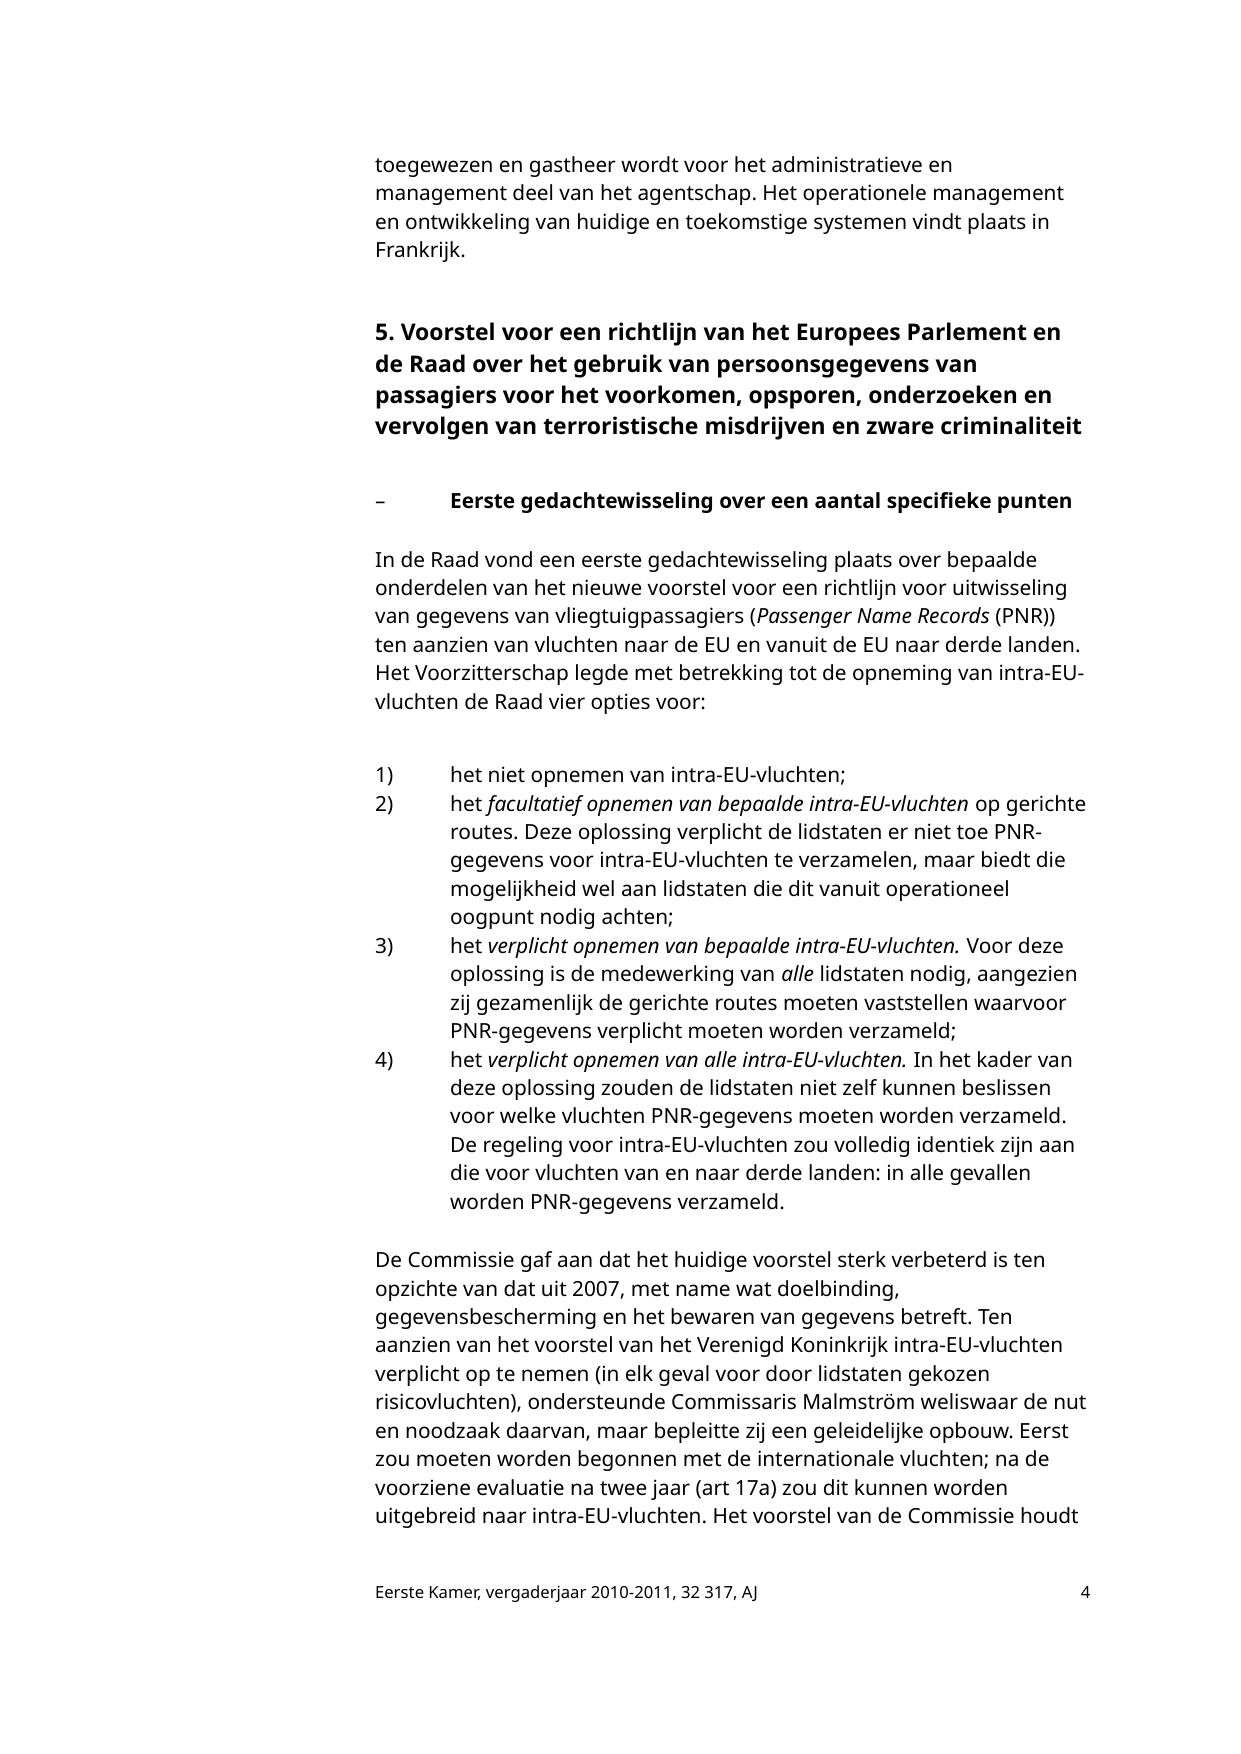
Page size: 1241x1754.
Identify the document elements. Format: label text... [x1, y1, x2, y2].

text In de Raad vond een eerste gedachtewisseling plaats over bepaalde onderdelen van het nieuwe voorstel voor een richtlijn voor uitwisseling van gegevens van vliegtuigpassagiers (Passenger Name Records (PNR)) ten aanzien van vluchten naar de EU en vanuit de EU naar derde landen. Het Voorzitterschap legde met betrekking tot de opneming van intra-EU-vluchten de Raad vier opties voor: [375, 545, 1090, 715]
list het verplicht opnemen van alle intra-EU-vluchten. In het kader van deze oplossing zouden de lidstaten niet zelf kunnen beslissen voor welke vluchten PNR-gegevens moeten worden verzameld. De regeling voor intra-EU-vluchten zou volledig identiek zijn aan die voor vluchten van en naar derde landen: in alle gevallen worden PNR-gegevens verzameld. [375, 1045, 1090, 1215]
text toegewezen en gastheer wordt voor het administratieve en management deel van het agentschap. Het operationele management en ontwikkeling van huidige en toekomstige systemen vindt plaats in Frankrijk. [375, 150, 1090, 264]
subtitle 5. Voorstel voor een richtlijn van het Europees Parlement en de Raad over het gebruik van persoonsgegevens van passagiers voor het voorkomen, opsporen, onderzoeken en vervolgen van terroristische misdrijven en zware criminaliteit [375, 316, 1090, 441]
list het facultatief opnemen van bepaalde intra-EU-vluchten op gerichte routes. Deze oplossing verplicht de lidstaten er niet toe PNR-gegevens voor intra-EU-vluchten te verzamelen, maar biedt die mogelijkheid wel aan lidstaten die dit vanuit operationeel oogpunt nodig achten; [375, 789, 1090, 931]
text De Commissie gaf aan dat het huidige voorstel sterk verbeterd is ten opzichte van dat uit 2007, met name wat doelbinding, gegevensbescherming en het bewaren van gegevens betreft. Ten aanzien van het voorstel van het Verenigd Koninkrijk intra-EU-vluchten verplicht op te nemen (in elk geval voor door lidstaten gekozen risicovluchten), ondersteunde Commissaris Malmström weliswaar de nut en noodzaak daarvan, maar bepleitte zij een geleidelijke opbouw. Eerst zou moeten worden begonnen met de internationale vluchten; na de voorziene evaluatie na twee jaar (art 17a) zou dit kunnen worden uitgebreid naar intra-EU-vluchten. Het voorstel van de Commissie houdt [375, 1245, 1090, 1530]
list het verplicht opnemen van bepaalde intra-EU-vluchten. Voor deze oplossing is de medewerking van alle lidstaten nodig, aangezien zij gezamenlijk de gerichte routes moeten vaststellen waarvoor PNR-gegevens verplicht moeten worden verzameld; [375, 931, 1090, 1045]
list het niet opnemen van intra-EU-vluchten; [375, 760, 1090, 789]
list Eerste gedachtewisseling over een aantal specifieke punten [375, 486, 1090, 515]
